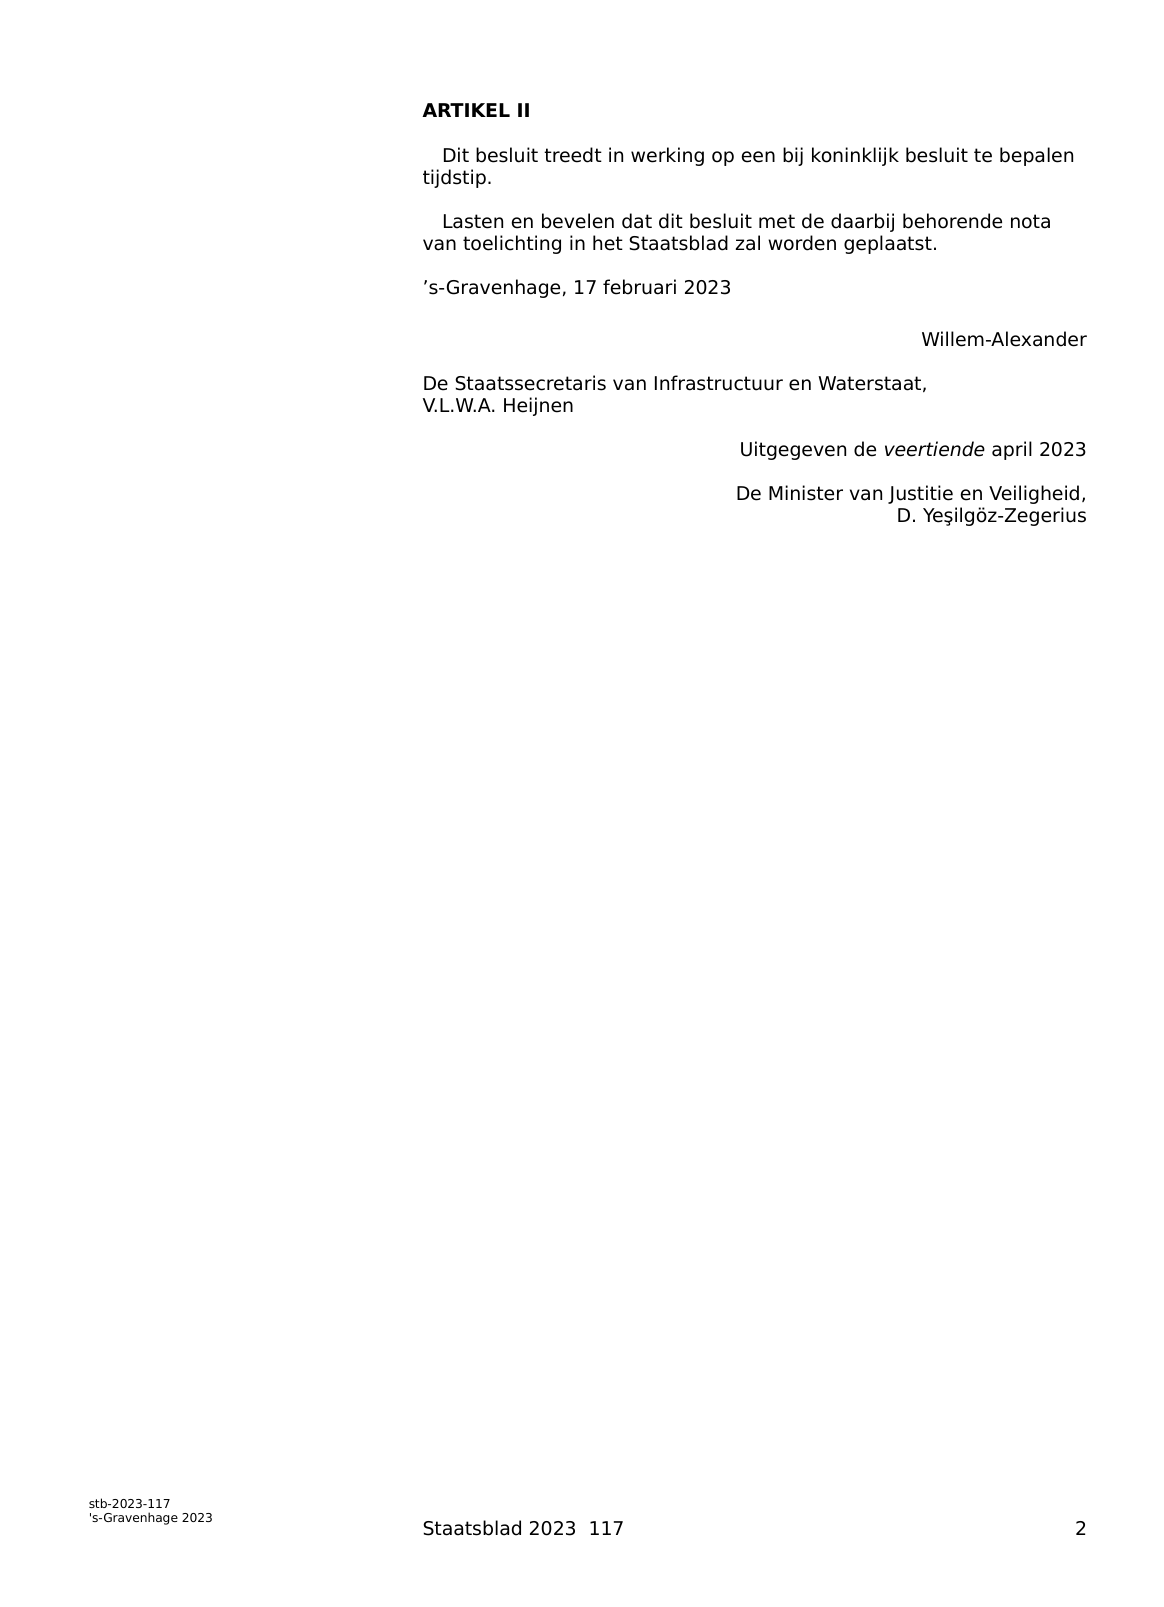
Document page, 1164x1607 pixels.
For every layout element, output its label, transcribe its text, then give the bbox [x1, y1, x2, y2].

text Lasten en bevelen dat dit besluit met de daarbij behorende nota van toelichting in het Staatsblad zal worden geplaatst. [422, 211, 1087, 255]
text Dit besluit treedt in werking op een bij koninklijk besluit te bepalen tijdstip. [422, 144, 1087, 188]
text ’s-Gravenhage, 17 februari 2023 [422, 277, 1087, 299]
text 's-Gravenhage 2023 [88, 1511, 323, 1525]
subtitle ARTIKEL II [422, 100, 1087, 122]
text Uitgegeven de veertiende april 2023 [422, 439, 1087, 461]
text Willem-Alexander [422, 329, 1087, 351]
text De Minister van Justitie en Veiligheid, D. Yeşilgöz-Zegerius [422, 483, 1087, 527]
text De Staatssecretaris van Infrastructuur en Waterstaat, V.L.W.A. Heijnen [422, 373, 1087, 417]
text stb-2023-117 [88, 1497, 323, 1511]
